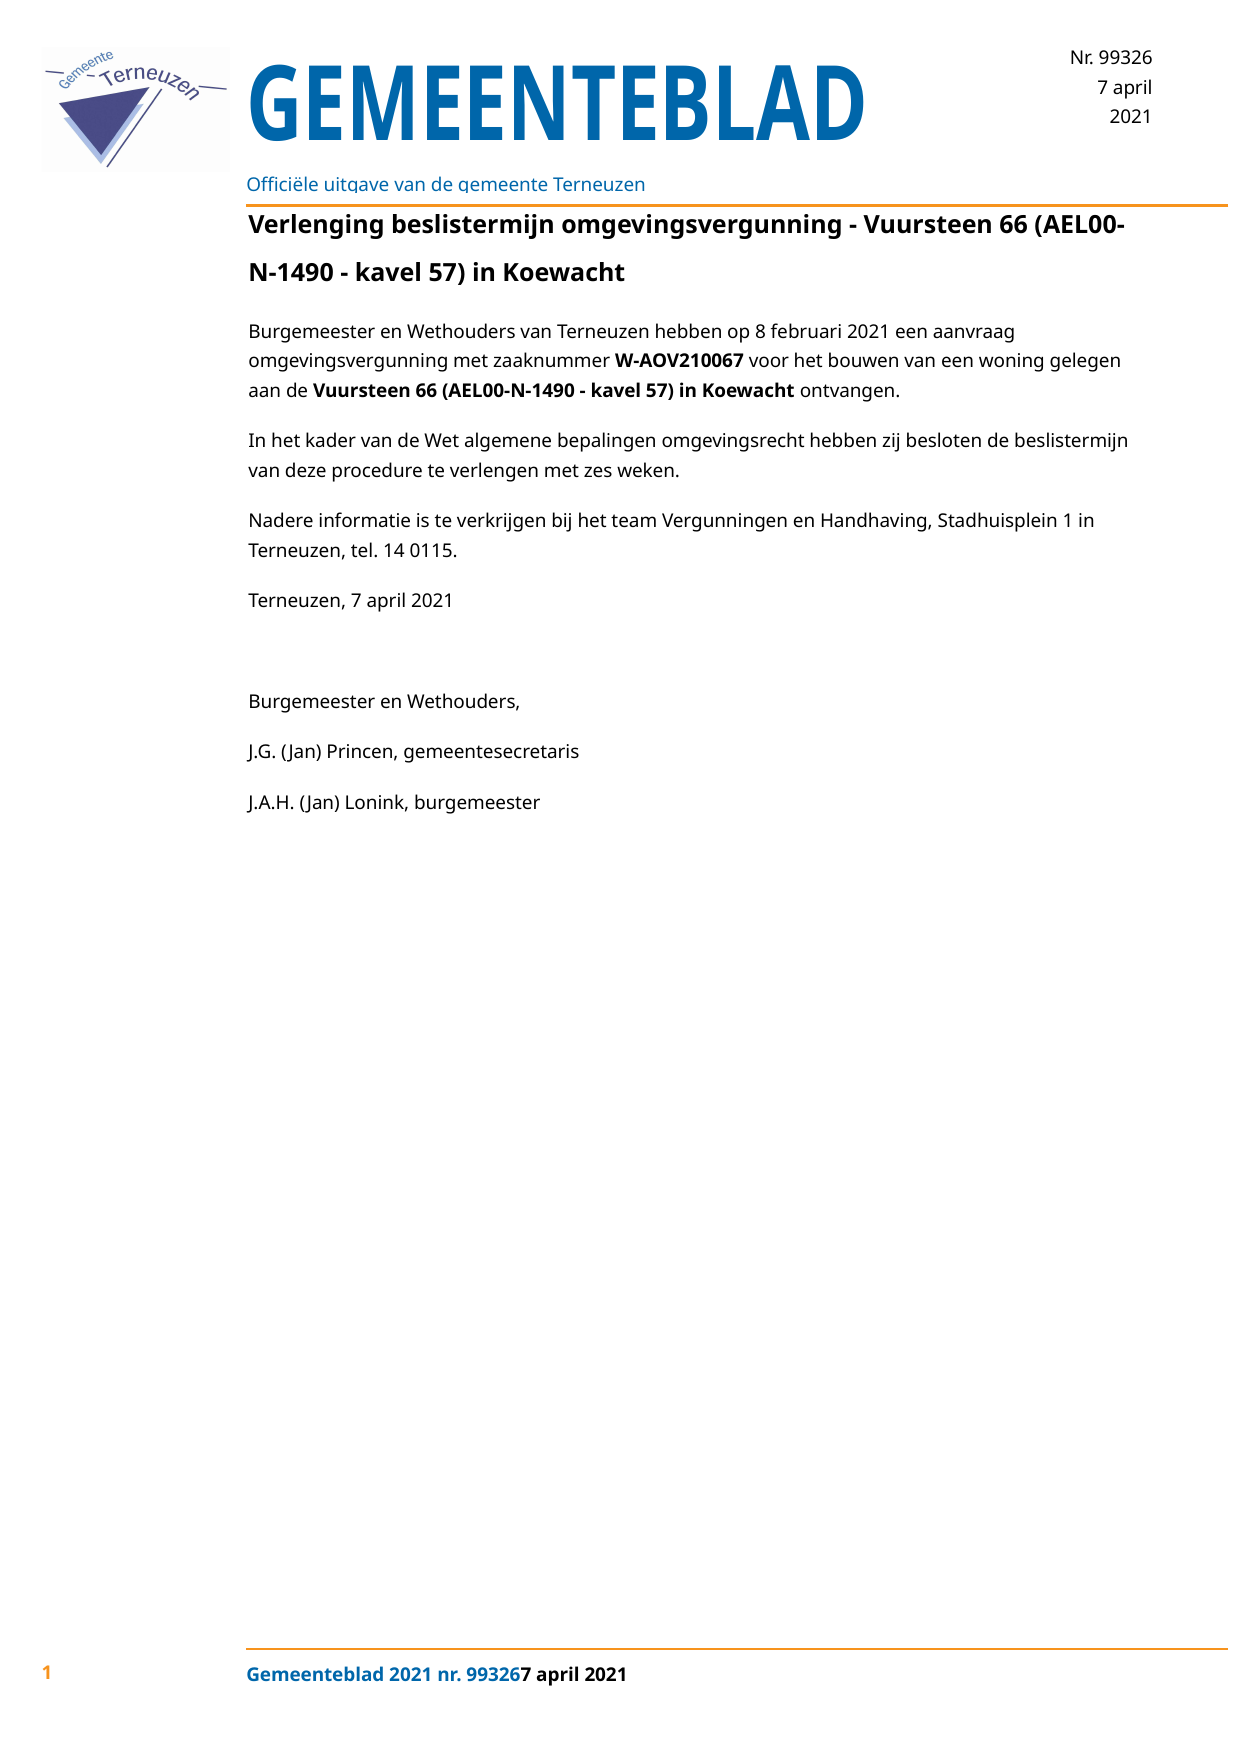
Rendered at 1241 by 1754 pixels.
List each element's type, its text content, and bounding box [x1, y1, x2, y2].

text Terneuzen, 7 april 2021 [248, 587, 1152, 613]
text Nadere informatie is te verkrijgen bij het team Vergunningen en Handhaving, Stadhuisplein 1 in Terneuzen, tel. 14 0115. [248, 507, 1152, 563]
text Burgemeester en Wethouders, [248, 688, 1152, 714]
text Verlenging beslistermijn omgevingsvergunning - Vuursteen 66 (AEL00-N-1490 - kavel 57) in Koewacht [248, 207, 1152, 288]
text In het kader van de Wet algemene bepalingen omgevingsrecht hebben zij besloten de beslistermijn van deze procedure te verlengen met zes weken. [248, 427, 1152, 483]
picture [41, 47, 231, 172]
text J.A.H. (Jan) Lonink, burgemeester [248, 789, 1152, 815]
text Burgemeester en Wethouders van Terneuzen hebben op 8 februari 2021 een aanvraag omgevingsvergunning met zaaknummer W-AOV210067 voor het bouwen van een woning gelegen aan de Vuursteen 66 (AEL00-N-1490 - kavel 57) in Koewacht ontvangen. [248, 318, 1152, 403]
text J.G. (Jan) Princen, gemeentesecretaris [248, 739, 1152, 764]
